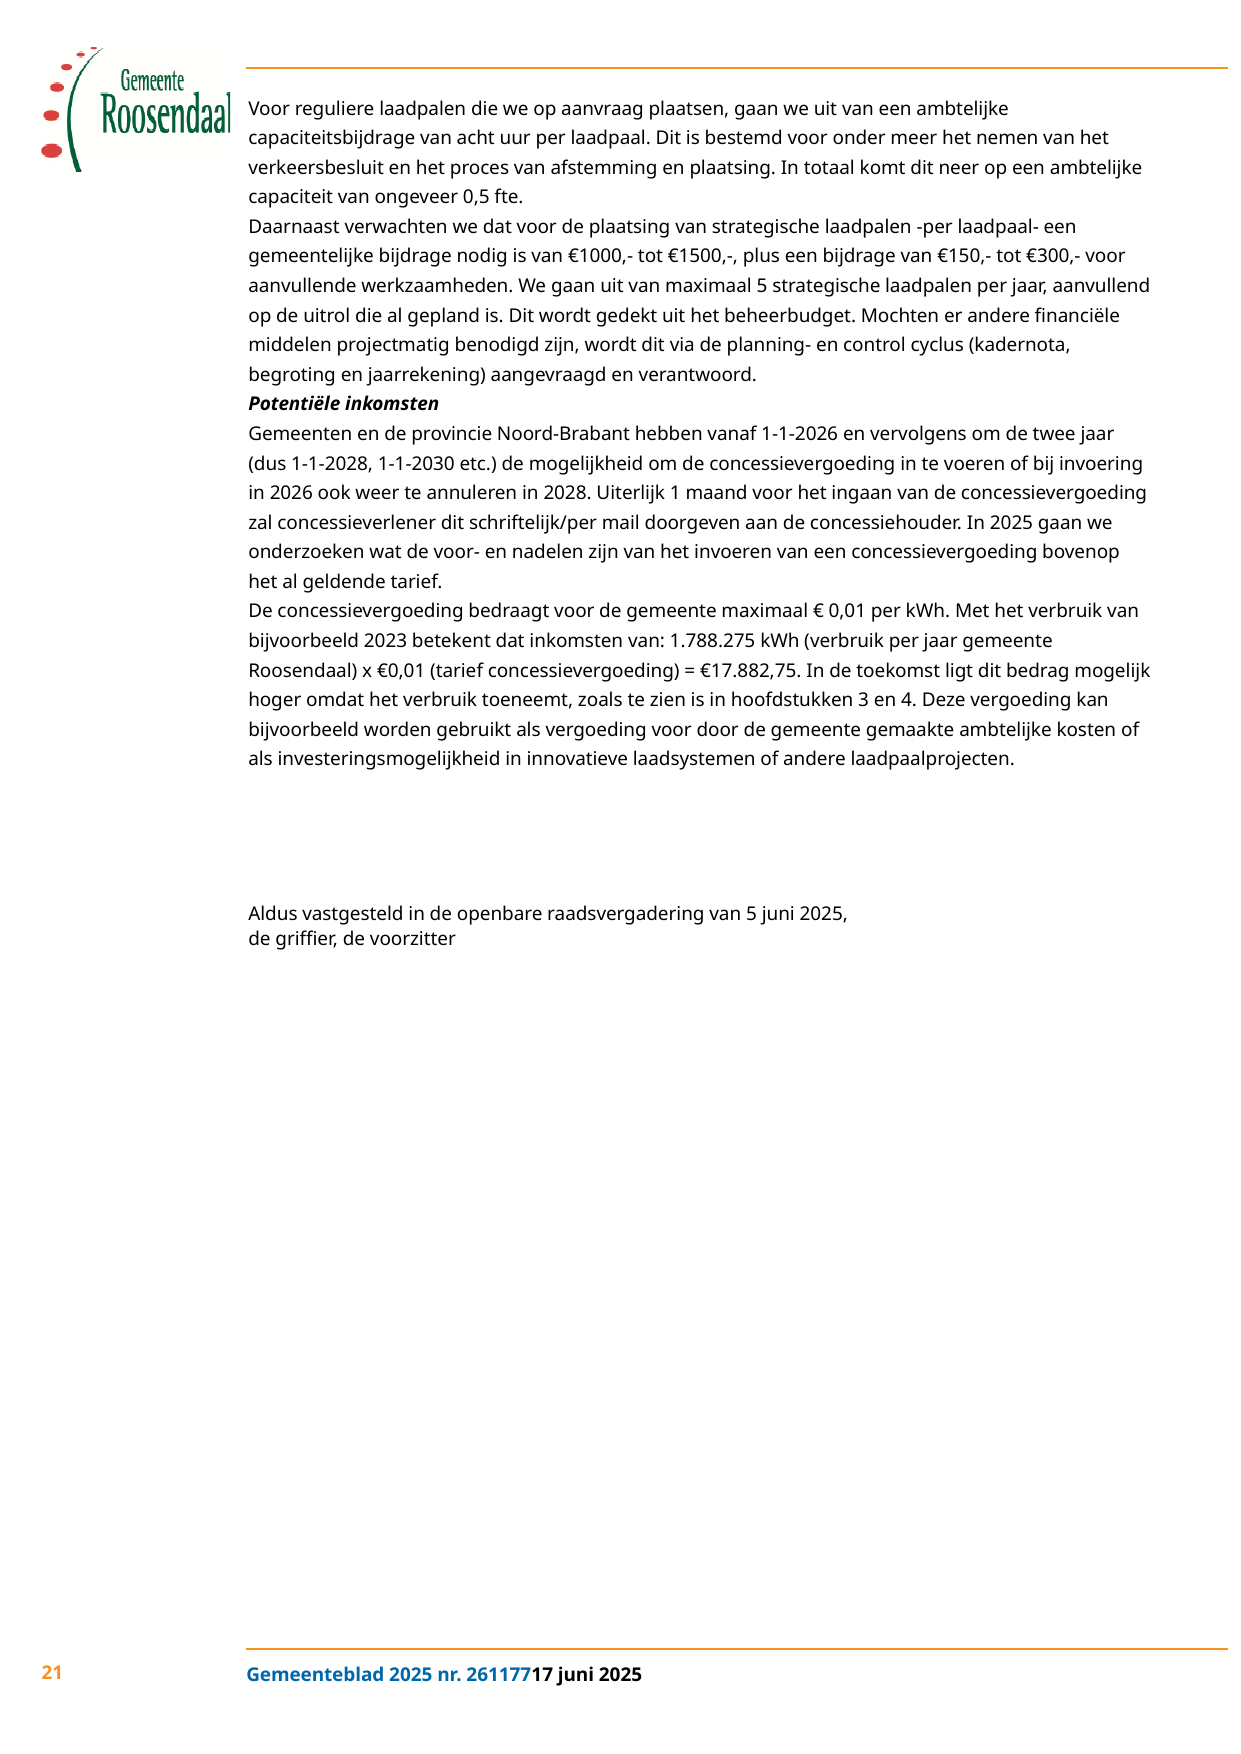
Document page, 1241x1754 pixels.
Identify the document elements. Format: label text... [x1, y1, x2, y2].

text Daarnaast verwachten we dat voor de plaatsing van strategische laadpalen -per laadpaal- een gemeentelijke bijdrage nodig is van €1000,- tot €1500,-, plus een bijdrage van €150,- tot €300,- voor aanvullende werkzaamheden. We gaan uit van maximaal 5 strategische laadpalen per jaar, aanvullend op de uitrol die al gepland is. Dit wordt gedekt uit het beheerbudget. Mochten er andere financiële middelen projectmatig benodigd zijn, wordt dit via de planning- en control cyclus (kadernota, begroting en jaarrekening) aangevraagd en verantwoord. [248, 213, 1152, 387]
text Potentiële inkomsten [248, 391, 1152, 416]
text Voor reguliere laadpalen die we op aanvraag plaatsen, gaan we uit van een ambtelijke capaciteitsbijdrage van acht uur per laadpaal. Dit is bestemd voor onder meer het nemen van het verkeersbesluit en het proces van afstemming en plaatsing. In totaal komt dit neer op een ambtelijke capaciteit van ongeveer 0,5 fte. [248, 95, 1152, 209]
text de griffier, de voorzitter [248, 925, 1152, 951]
text Gemeenten en de provincie Noord-Brabant hebben vanaf 1-1-2026 en vervolgens om de twee jaar (dus 1-1-2028, 1-1-2030 etc.) de mogelijkheid om de concessievergoeding in te voeren of bij invoering in 2026 ook weer te annuleren in 2028. Uiterlijk 1 maand voor het ingaan van de concessievergoeding zal concessieverlener dit schriftelijk/per mail doorgeven aan de concessiehouder. In 2025 gaan we onderzoeken wat de voor- en nadelen zijn van het invoeren van een concessievergoeding bovenop het al geldende tarief. [248, 420, 1152, 594]
text Aldus vastgesteld in de openbare raadsvergadering van 5 juni 2025, [248, 900, 1152, 925]
picture [41, 47, 231, 172]
text De concessievergoeding bedraagt voor de gemeente maximaal € 0,01 per kWh. Met het verbruik van bijvoorbeeld 2023 betekent dat inkomsten van: 1.788.275 kWh (verbruik per jaar gemeente Roosendaal) x €0,01 (tarief concessievergoeding) = €17.882,75. In de toekomst ligt dit bedrag mogelijk hoger omdat het verbruik toeneemt, zoals te zien is in hoofdstukken 3 en 4. Deze vergoeding kan bijvoorbeeld worden gebruikt als vergoeding voor door de gemeente gemaakte ambtelijke kosten of als investeringsmogelijkheid in innovatieve laadsystemen of andere laadpaalprojecten. [248, 598, 1152, 771]
